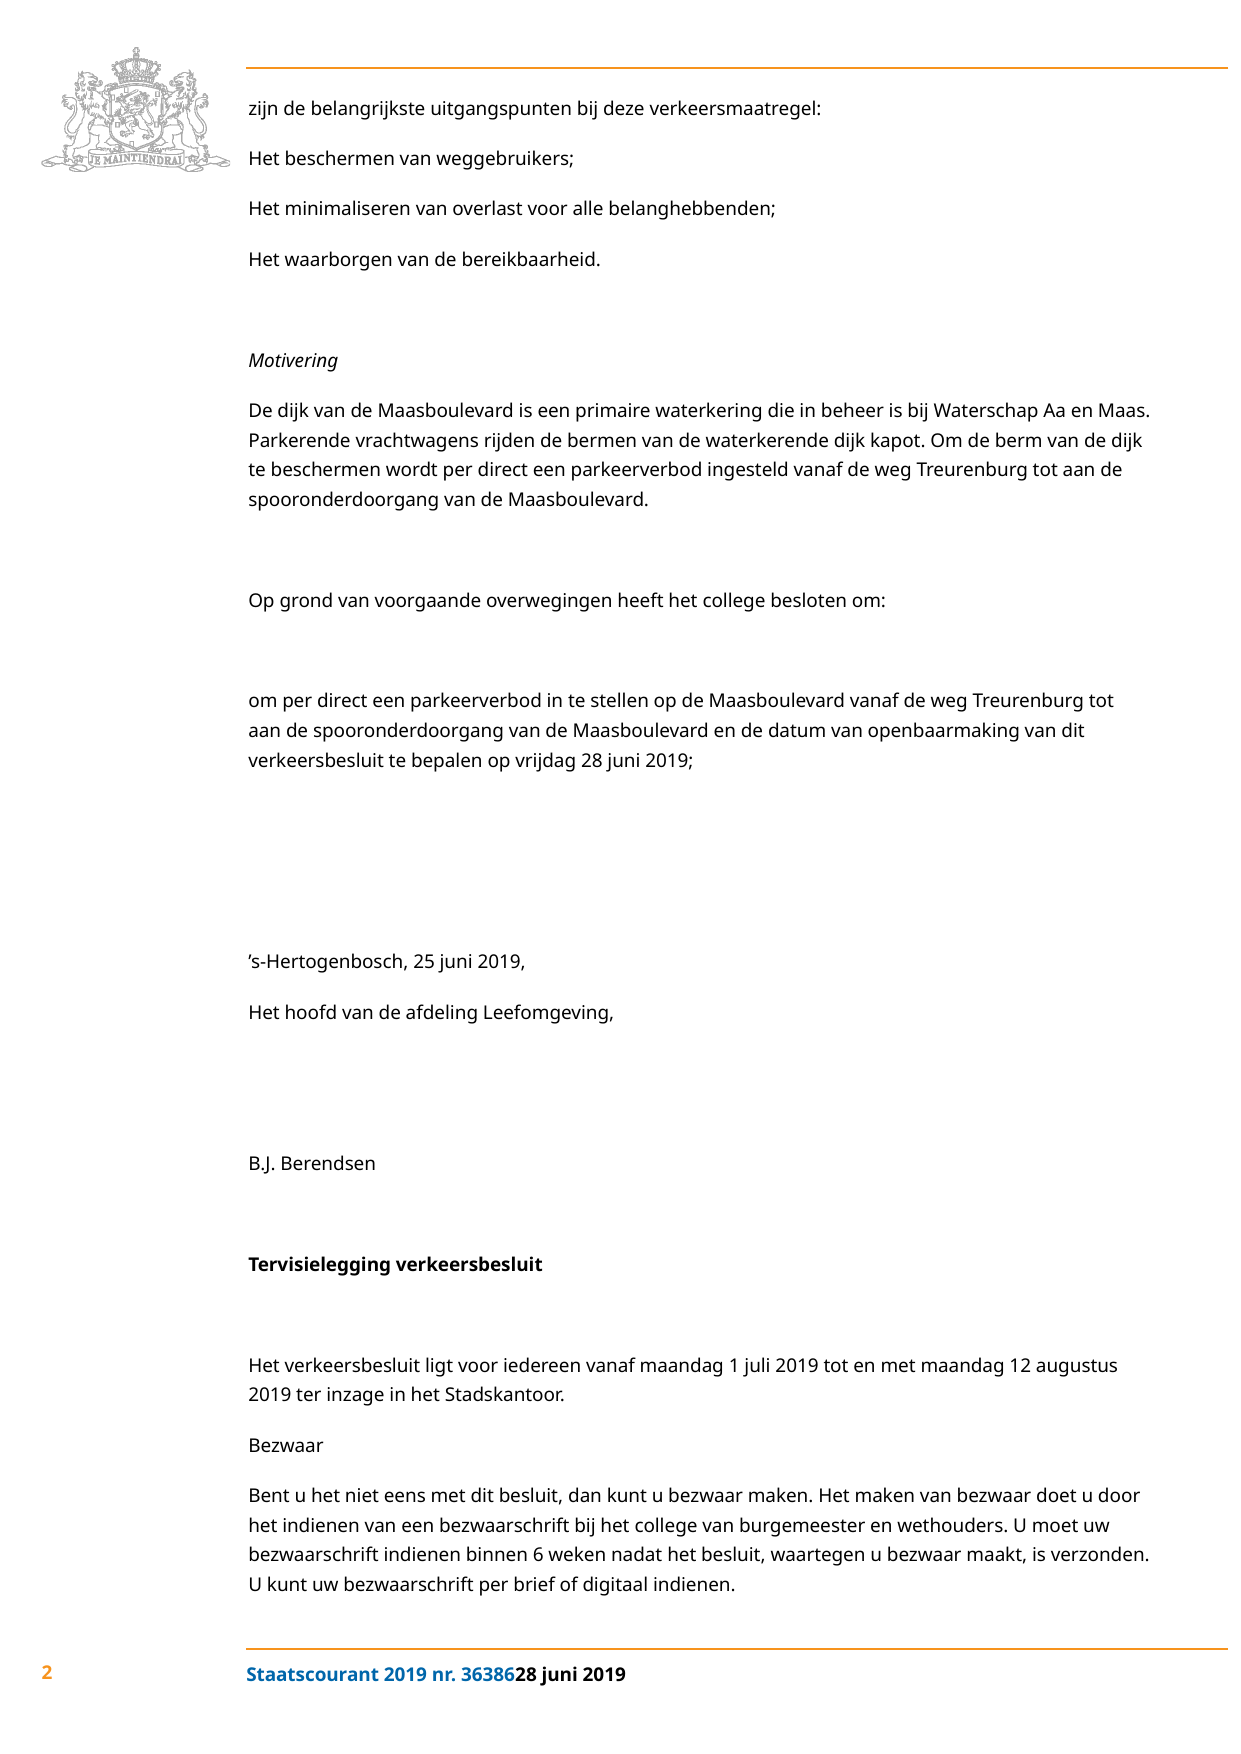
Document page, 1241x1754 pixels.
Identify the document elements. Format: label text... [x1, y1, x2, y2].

text ’s-Hertogenbosch, 25 juni 2019, [248, 948, 1152, 974]
text zijn de belangrijkste uitgangspunten bij deze verkeersmaatregel: [248, 95, 1152, 121]
text Bezwaar [248, 1432, 1152, 1458]
text Tervisielegging verkeersbesluit [248, 1251, 1152, 1277]
text Bent u het niet eens met dit besluit, dan kunt u bezwaar maken. Het maken van bezwaar doet u door het indienen van een bezwaarschrift bij het college van burgemeester en wethouders. U moet uw bezwaarschrift indienen binnen 6 weken nadat het besluit, waartegen u bezwaar maakt, is verzonden. U kunt uw bezwaarschrift per brief of digitaal indienen. [248, 1482, 1152, 1597]
text Het minimaliseren van overlast voor alle belanghebbenden; [248, 196, 1152, 221]
text Op grond van voorgaande overwegingen heeft het college besloten om: [248, 587, 1152, 613]
text De dijk van de Maasboulevard is een primaire waterkering die in beheer is bij Waterschap Aa en Maas. Parkerende vrachtwagens rijden de bermen van de waterkerende dijk kapot. Om de berm van de dijk te beschermen wordt per direct een parkeerverbod ingesteld vanaf de weg Treurenburg tot aan de spooronderdoorgang van de Maasboulevard. [248, 397, 1152, 512]
text Het waarborgen van de bereikbaarheid. [248, 246, 1152, 272]
text B.J. Berendsen [248, 1150, 1152, 1176]
text Het verkeersbesluit ligt voor iedereen vanaf maandag 1 juli 2019 tot en met maandag 12 augustus 2019 ter inzage in het Stadskantoor. [248, 1352, 1152, 1407]
text om per direct een parkeerverbod in te stellen op de Maasboulevard vanaf de weg Treurenburg tot aan de spooronderdoorgang van de Maasboulevard en de datum van openbaarmaking van dit verkeersbesluit te bepalen op vrijdag 28 juni 2019; [248, 688, 1152, 773]
text Motivering [248, 347, 1152, 373]
text Het beschermen van weggebruikers; [248, 145, 1152, 171]
picture [41, 47, 231, 172]
text Het hoofd van de afdeling Leefomgeving, [248, 999, 1152, 1025]
